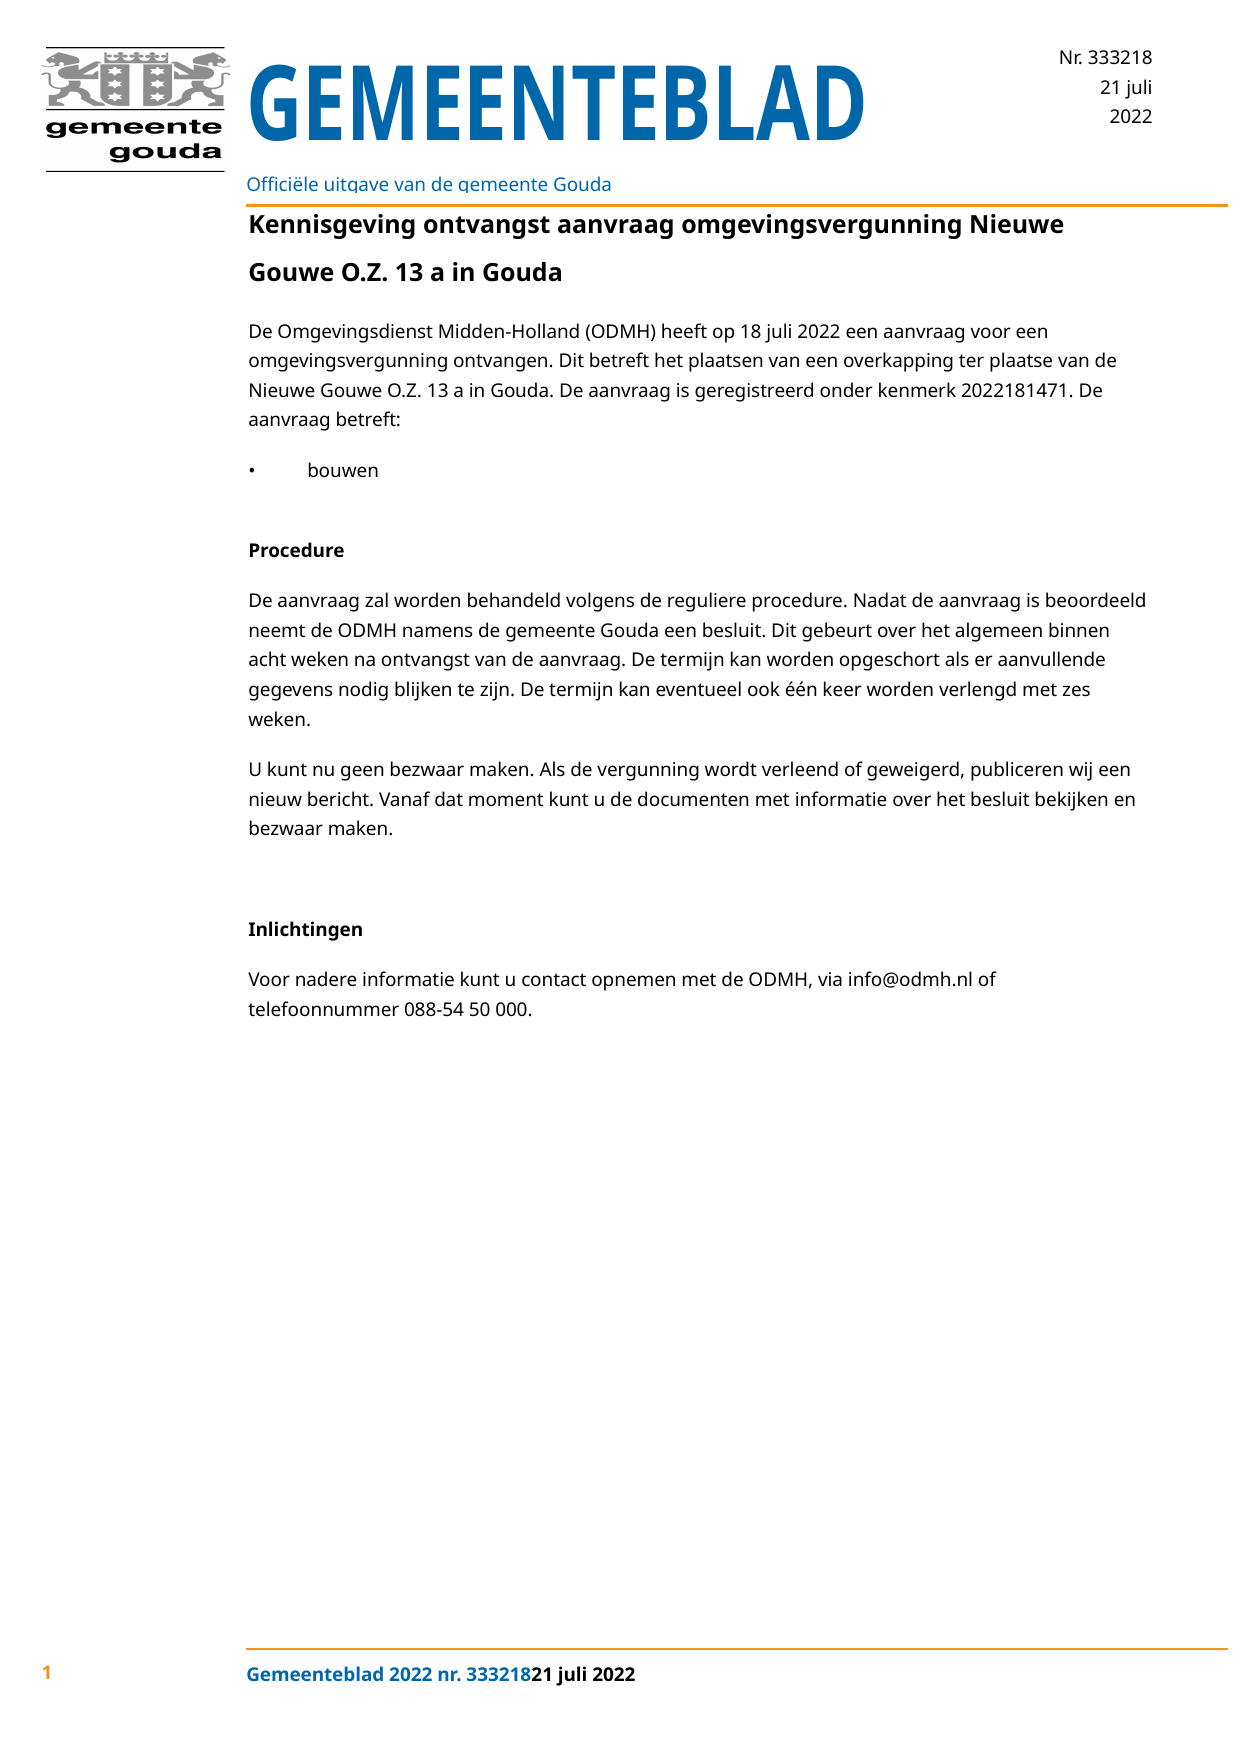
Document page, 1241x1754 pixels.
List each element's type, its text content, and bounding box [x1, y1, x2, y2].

text Inlichtingen [248, 916, 1152, 942]
picture [41, 47, 231, 172]
text U kunt nu geen bezwaar maken. Als de vergunning wordt verleend of geweigerd, publiceren wij een nieuw bericht. Vanaf dat moment kunt u de documenten met informatie over het besluit bekijken en bezwaar maken. [248, 756, 1152, 841]
text De aanvraag zal worden behandeld volgens de reguliere procedure. Nadat de aanvraag is beoordeeld neemt de ODMH namens de gemeente Gouda een besluit. Dit gebeurt over het algemeen binnen acht weken na ontvangst van de aanvraag. De termijn kan worden opgeschort als er aanvullende gegevens nodig blijken te zijn. De termijn kan eventueel ook één keer worden verlengd met zes weken. [248, 587, 1152, 732]
text Kennisgeving ontvangst aanvraag omgevingsvergunning Nieuwe Gouwe O.Z. 13 a in Gouda [248, 207, 1152, 288]
list bouwen [248, 457, 1152, 483]
text Voor nadere informatie kunt u contact opnemen met de ODMH, via info@odmh.nl of telefoonnummer 088-54 50 000. [248, 967, 1152, 1022]
text Procedure [248, 537, 1152, 563]
text De Omgevingsdienst Midden-Holland (ODMH) heeft op 18 juli 2022 een aanvraag voor een omgevingsvergunning ontvangen. Dit betreft het plaatsen van een overkapping ter plaatse van de Nieuwe Gouwe O.Z. 13 a in Gouda. De aanvraag is geregistreerd onder kenmerk 2022181471. De aanvraag betreft: [248, 318, 1152, 432]
